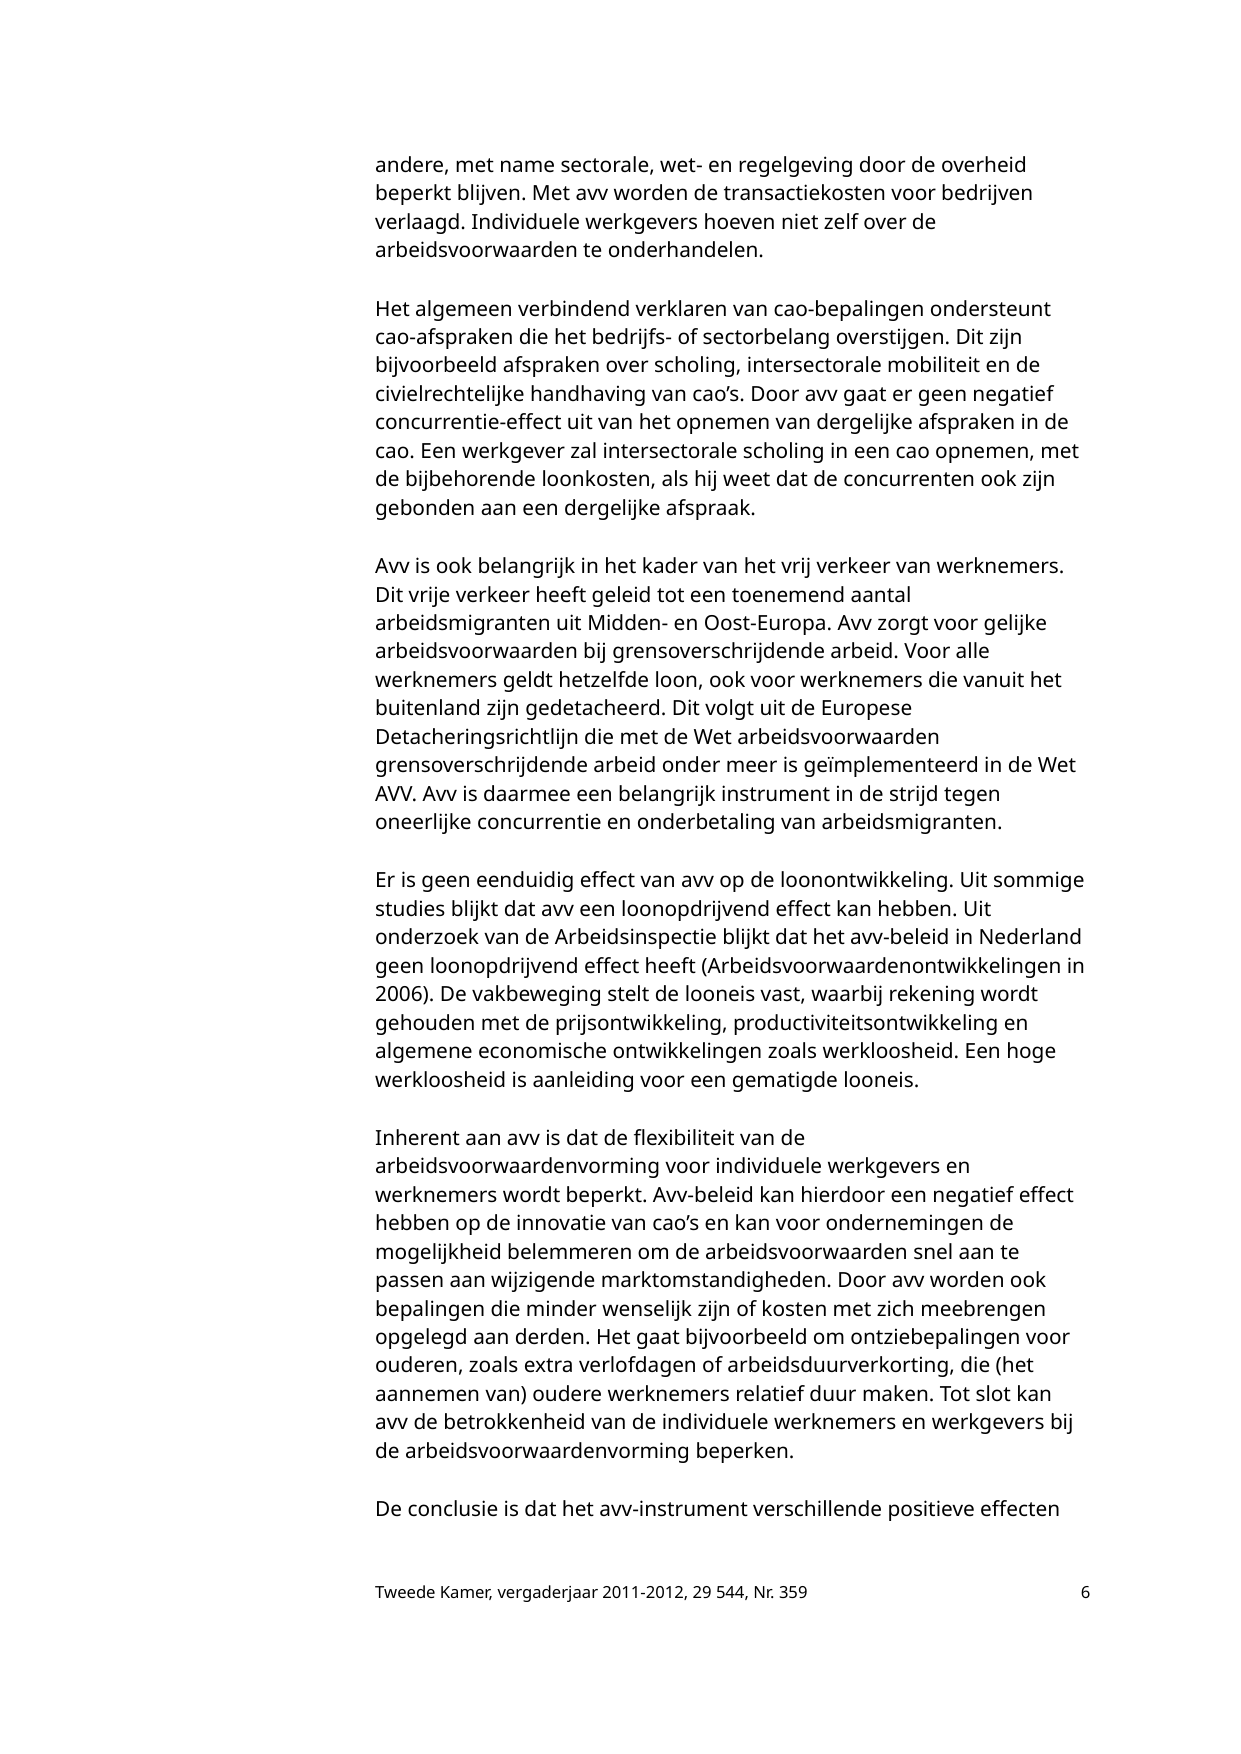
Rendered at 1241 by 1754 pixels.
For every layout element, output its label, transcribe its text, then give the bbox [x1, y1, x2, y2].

text Inherent aan avv is dat de flexibiliteit van de arbeidsvoorwaardenvorming voor individuele werkgevers en werknemers wordt beperkt. Avv-beleid kan hierdoor een negatief effect hebben op de innovatie van cao’s en kan voor ondernemingen de mogelijkheid belemmeren om de arbeidsvoorwaarden snel aan te passen aan wijzigende marktomstandigheden. Door avv worden ook bepalingen die minder wenselijk zijn of kosten met zich meebrengen opgelegd aan derden. Het gaat bijvoorbeeld om ontziebepalingen voor ouderen, zoals extra verlofdagen of arbeidsduurverkorting, die (het aannemen van) oudere werknemers relatief duur maken. Tot slot kan avv de betrokkenheid van de individuele werknemers en werkgevers bij de arbeidsvoorwaardenvorming beperken. [375, 1123, 1090, 1464]
text andere, met name sectorale, wet- en regelgeving door de overheid beperkt blijven. Met avv worden de transactiekosten voor bedrijven verlaagd. Individuele werkgevers hoeven niet zelf over de arbeidsvoorwaarden te onderhandelen. [375, 150, 1090, 264]
text Er is geen eenduidig effect van avv op de loonontwikkeling. Uit sommige studies blijkt dat avv een loonopdrijvend effect kan hebben. Uit onderzoek van de Arbeidsinspectie blijkt dat het avv-beleid in Nederland geen loonopdrijvend effect heeft (Arbeidsvoorwaardenontwikkelingen in 2006). De vakbeweging stelt de looneis vast, waarbij rekening wordt gehouden met de prijsontwikkeling, productiviteitsontwikkeling en algemene economische ontwikkelingen zoals werkloosheid. Een hoge werkloosheid is aanleiding voor een gematigde looneis. [375, 866, 1090, 1093]
text De conclusie is dat het avv-instrument verschillende positieve effecten [375, 1494, 1090, 1523]
text Avv is ook belangrijk in het kader van het vrij verkeer van werknemers. Dit vrije verkeer heeft geleid tot een toenemend aantal arbeidsmigranten uit Midden- en Oost-Europa. Avv zorgt voor gelijke arbeidsvoorwaarden bij grensoverschrijdende arbeid. Voor alle werknemers geldt hetzelfde loon, ook voor werknemers die vanuit het buitenland zijn gedetacheerd. Dit volgt uit de Europese Detacheringsrichtlijn die met de Wet arbeidsvoorwaarden grensoverschrijdende arbeid onder meer is geïmplementeerd in de Wet AVV. Avv is daarmee een belangrijk instrument in de strijd tegen oneerlijke concurrentie en onderbetaling van arbeidsmigranten. [375, 551, 1090, 836]
text Het algemeen verbindend verklaren van cao-bepalingen ondersteunt cao-afspraken die het bedrijfs- of sectorbelang overstijgen. Dit zijn bijvoorbeeld afspraken over scholing, intersectorale mobiliteit en de civielrechtelijke handhaving van cao’s. Door avv gaat er geen negatief concurrentie-effect uit van het opnemen van dergelijke afspraken in de cao. Een werkgever zal intersectorale scholing in een cao opnemen, met de bijbehorende loonkosten, als hij weet dat de concurrenten ook zijn gebonden aan een dergelijke afspraak. [375, 294, 1090, 521]
